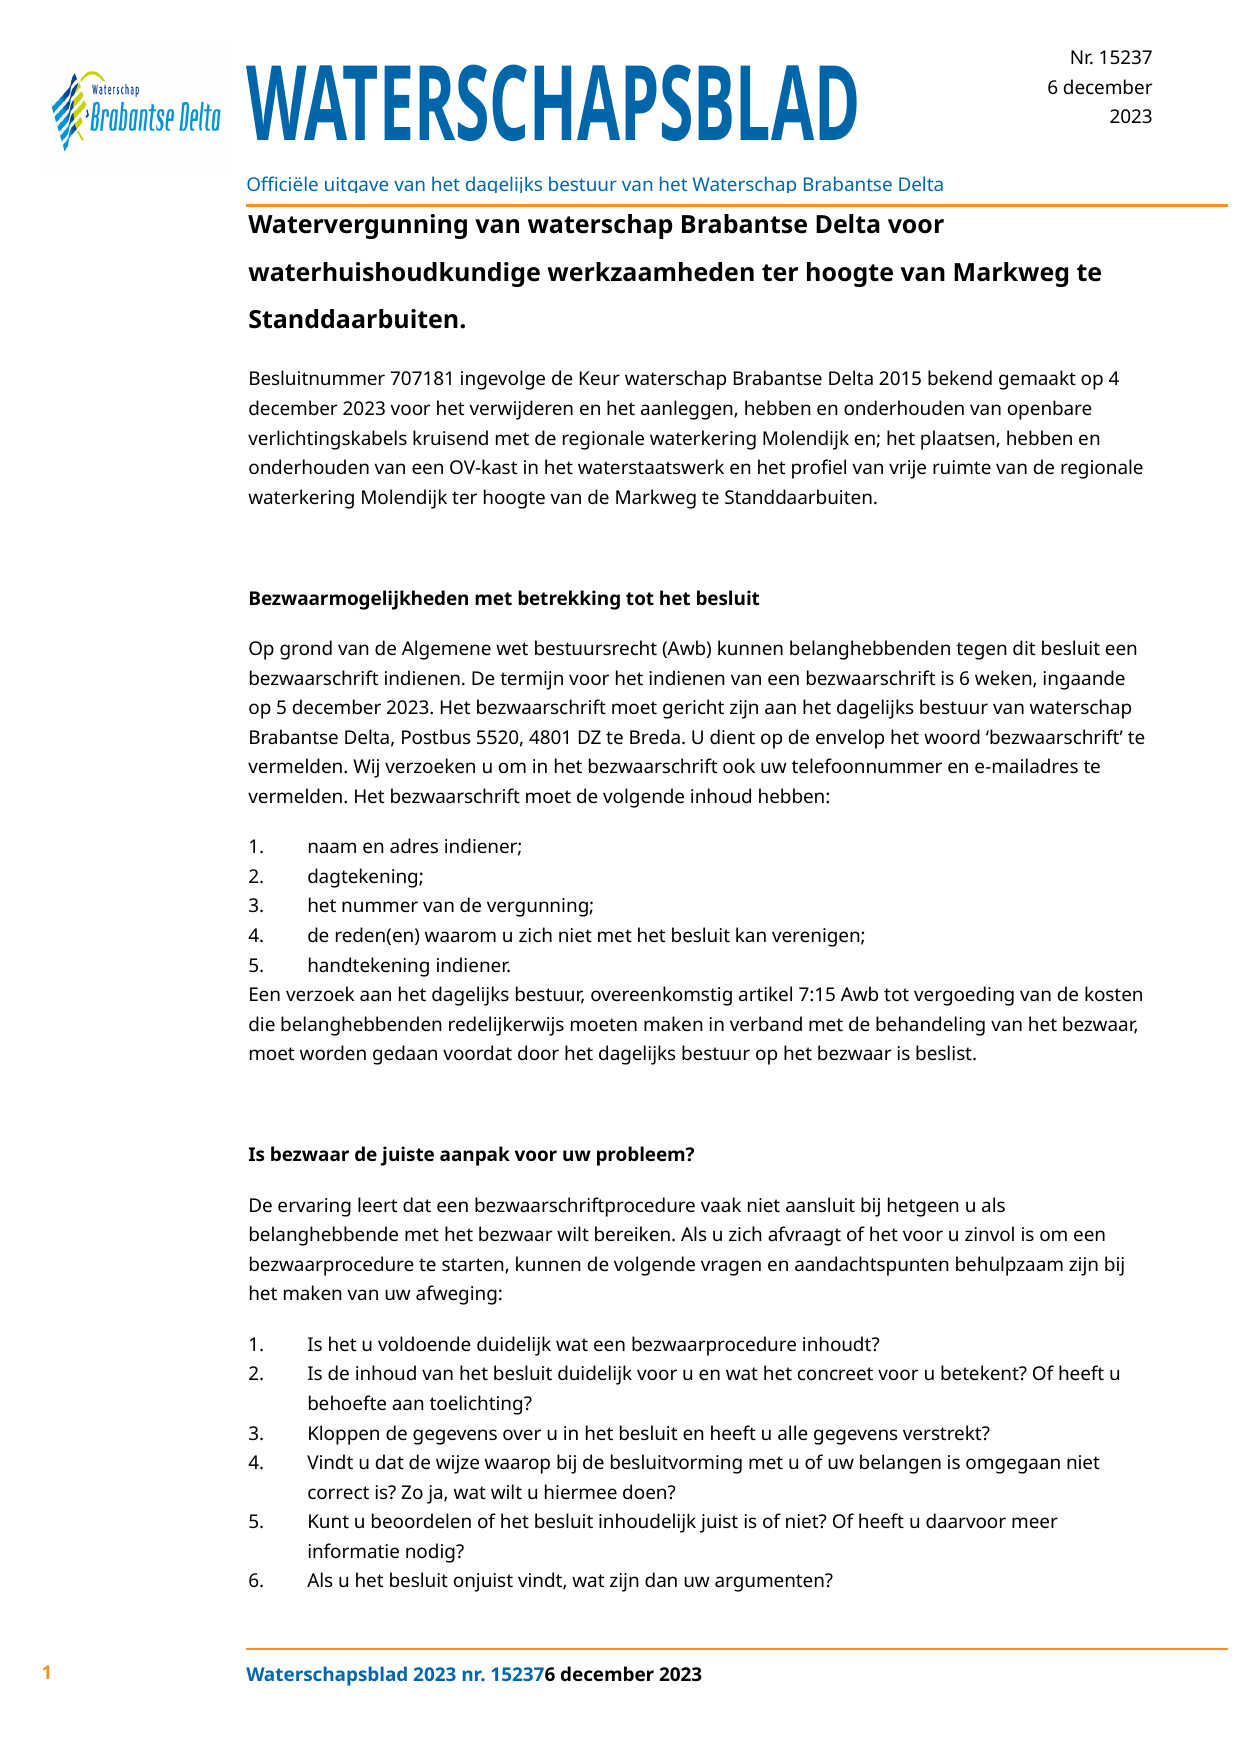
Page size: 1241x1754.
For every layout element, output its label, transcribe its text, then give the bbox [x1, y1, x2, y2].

text Is bezwaar de juiste aanpak voor uw probleem? [248, 1141, 1152, 1167]
list het nummer van de vergunning; [248, 893, 1152, 918]
list Als u het besluit onjuist vindt, wat zijn dan uw argumenten? [248, 1568, 1152, 1593]
list Is de inhoud van het besluit duidelijk voor u en wat het concreet voor u betekent? Of heeft u behoefte aan toelichting? [248, 1361, 1152, 1416]
text Een verzoek aan het dagelijks bestuur, overeenkomstig artikel 7:15 Awb tot vergoeding van de kosten die belanghebbenden redelijkerwijs moeten maken in verband met de behandeling van het bezwaar, moet worden gedaan voordat door het dagelijks bestuur op het bezwaar is beslist. [248, 981, 1152, 1066]
list naam en adres indiener; [248, 833, 1152, 859]
list dagtekening; [248, 863, 1152, 889]
picture [41, 47, 231, 172]
list Is het u voldoende duidelijk wat een bezwaarprocedure inhoudt? [248, 1331, 1152, 1357]
list Kloppen de gegevens over u in het besluit en heeft u alle gegevens verstrekt? [248, 1420, 1152, 1445]
text Op grond van de Algemene wet bestuursrecht (Awb) kunnen belanghebbenden tegen dit besluit een bezwaarschrift indienen. De termijn voor het indienen van een bezwaarschrift is 6 weken, ingaande op 5 december 2023. Het bezwaarschrift moet gericht zijn aan het dagelijks bestuur van waterschap Brabantse Delta, Postbus 5520, 4801 DZ te Breda. U dient op de envelop het woord ‘bezwaarschrift’ te vermelden. Wij verzoeken u om in het bezwaarschrift ook uw telefoonnummer en e‑mailadres te vermelden. Het bezwaarschrift moet de volgende inhoud hebben: [248, 635, 1152, 809]
text Watervergunning van waterschap Brabantse Delta voor waterhuishoudkundige werkzaamheden ter hoogte van Markweg te Standdaarbuiten. [248, 207, 1152, 336]
list handtekening indiener. [248, 952, 1152, 977]
list de reden(en) waarom u zich niet met het besluit kan verenigen; [248, 922, 1152, 948]
text Bezwaarmogelijkheden met betrekking tot het besluit [248, 585, 1152, 610]
text Besluitnummer 707181 ingevolge de Keur waterschap Brabantse Delta 2015 bekend gemaakt op 4 december 2023 voor het verwijderen en het aanleggen, hebben en onderhouden van openbare verlichtingskabels kruisend met de regionale waterkering Molendijk en; het plaatsen, hebben en onderhouden van een OV-kast in het waterstaatswerk en het profiel van vrije ruimte van de regionale waterkering Molendijk ter hoogte van de Markweg te Standdaarbuiten. [248, 366, 1152, 509]
list Vindt u dat de wijze waarop bij de besluitvorming met u of uw belangen is omgegaan niet correct is? Zo ja, wat wilt u hiermee doen? [248, 1449, 1152, 1504]
text De ervaring leert dat een bezwaarschriftprocedure vaak niet aansluit bij hetgeen u als belanghebbende met het bezwaar wilt bereiken. Als u zich afvraagt of het voor u zinvol is om een bezwaarprocedure te starten, kunnen de volgende vragen en aandachtspunten behulpzaam zijn bij het maken van uw afweging: [248, 1192, 1152, 1306]
list Kunt u beoordelen of het besluit inhoudelijk juist is of niet? Of heeft u daarvoor meer informatie nodig? [248, 1508, 1152, 1564]
